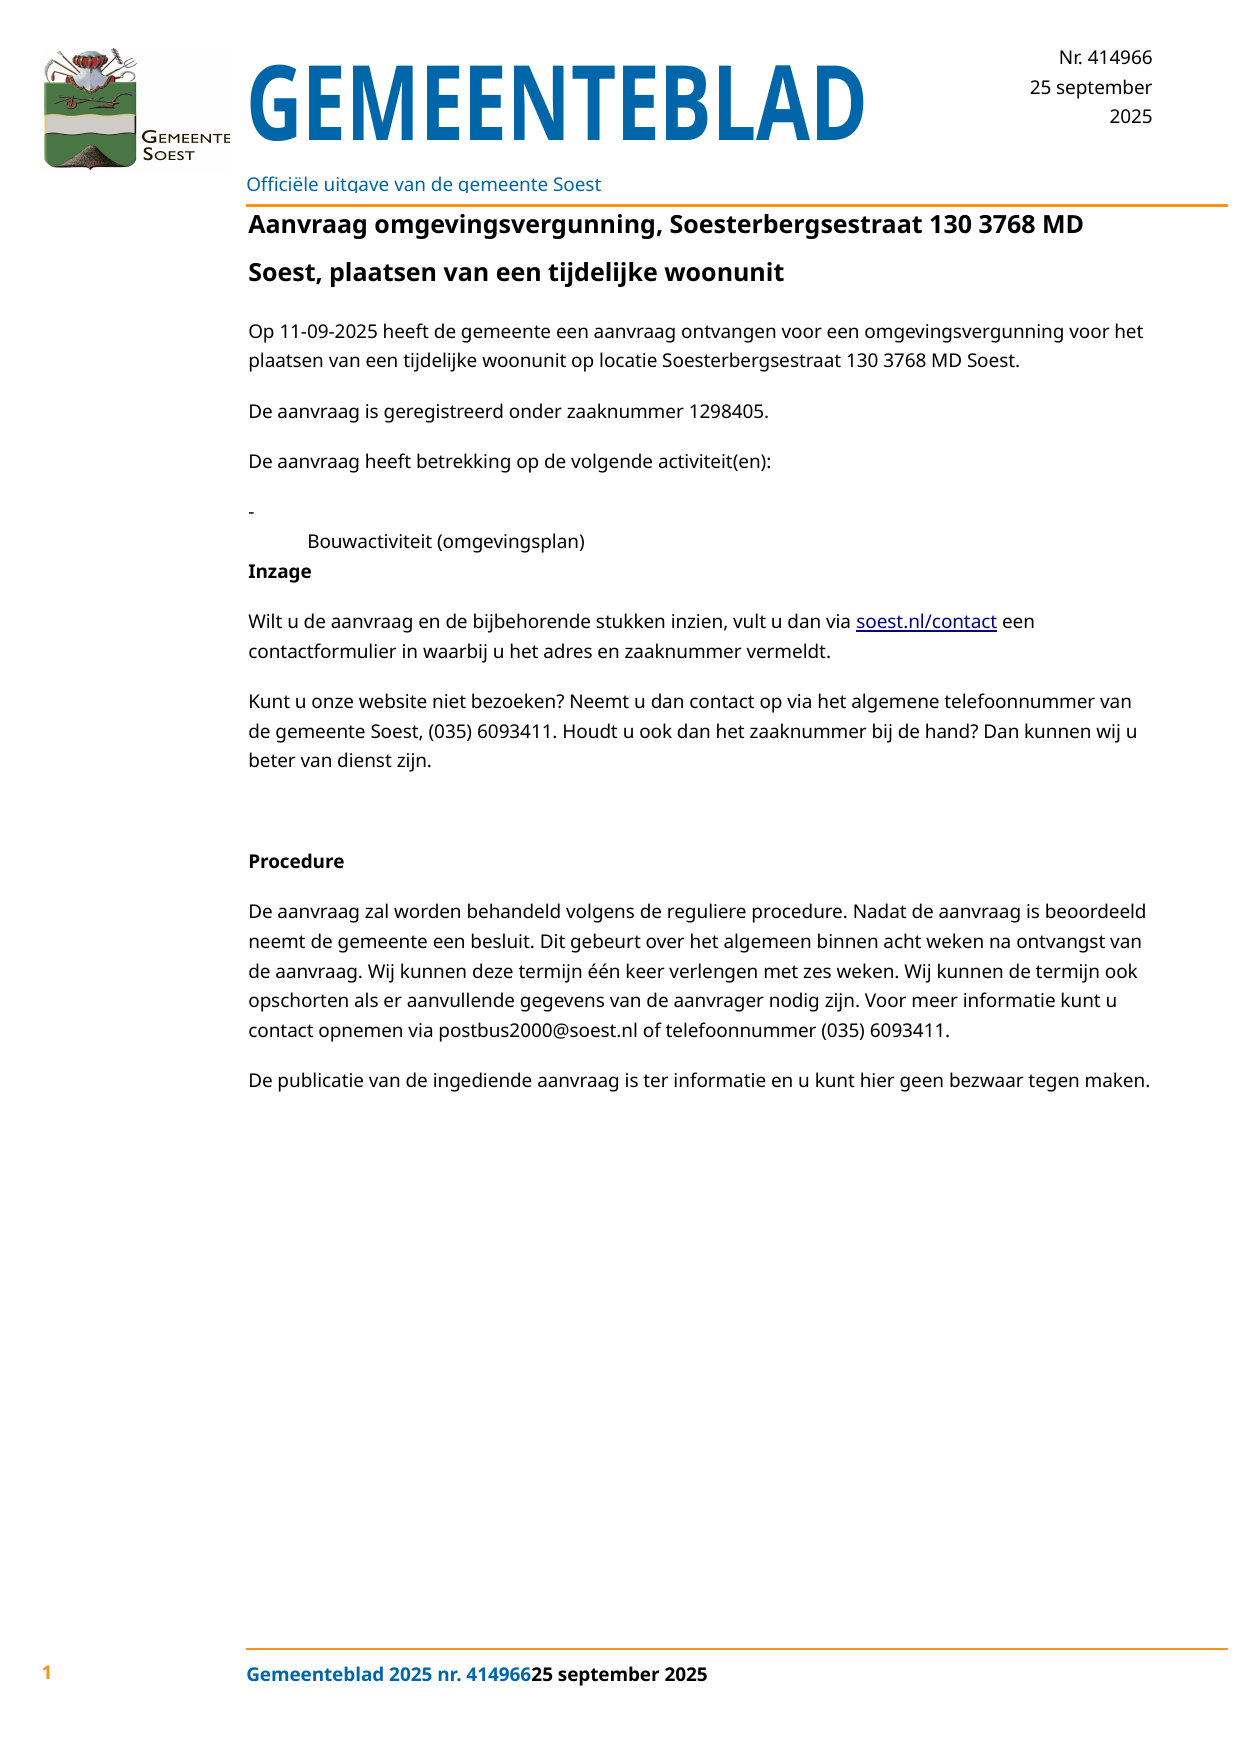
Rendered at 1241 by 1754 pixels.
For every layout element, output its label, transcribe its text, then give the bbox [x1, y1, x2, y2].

text Aanvraag omgevingsvergunning, Soesterbergsestraat 130 3768 MD Soest, plaatsen van een tijdelijke woonunit [248, 207, 1152, 288]
picture [41, 47, 231, 172]
text De aanvraag heeft betrekking op de volgende activiteit(en): [248, 448, 1152, 474]
text Kunt u onze website niet bezoeken? Neemt u dan contact op via het algemene telefoonnummer van de gemeente Soest, (035) 6093411. Houdt u ook dan het zaaknummer bij de hand? Dan kunnen wij u beter van dienst zijn. [248, 688, 1152, 773]
list Bouwactiviteit (omgevingsplan) [248, 528, 1152, 554]
text De aanvraag zal worden behandeld volgens de reguliere procedure. Nadat de aanvraag is beoordeeld neemt de gemeente een besluit. Dit gebeurt over het algemeen binnen acht weken na ontvangst van de aanvraag. Wij kunnen deze termijn één keer verlengen met zes weken. Wij kunnen de termijn ook opschorten als er aanvullende gegevens van de aanvrager nodig zijn. Voor meer informatie kunt u contact opnemen via postbus2000@soest.nl of telefoonnummer (035) 6093411. [248, 899, 1152, 1043]
text De aanvraag is geregistreerd onder zaaknummer 1298405. [248, 398, 1152, 424]
text Inzage [248, 558, 1152, 584]
text Op 11-09-2025 heeft de gemeente een aanvraag ontvangen voor een omgevingsvergunning voor het plaatsen van een tijdelijke woonunit op locatie Soesterbergsestraat 130 3768 MD Soest. [248, 318, 1152, 373]
text Procedure [248, 848, 1152, 874]
text Wilt u de aanvraag en de bijbehorende stukken inzien, vult u dan via soest.nl/contact een contactformulier in waarbij u het adres en zaaknummer vermeldt. [248, 608, 1152, 664]
text De publicatie van de ingediende aanvraag is ter informatie en u kunt hier geen bezwaar tegen maken. [248, 1067, 1152, 1093]
